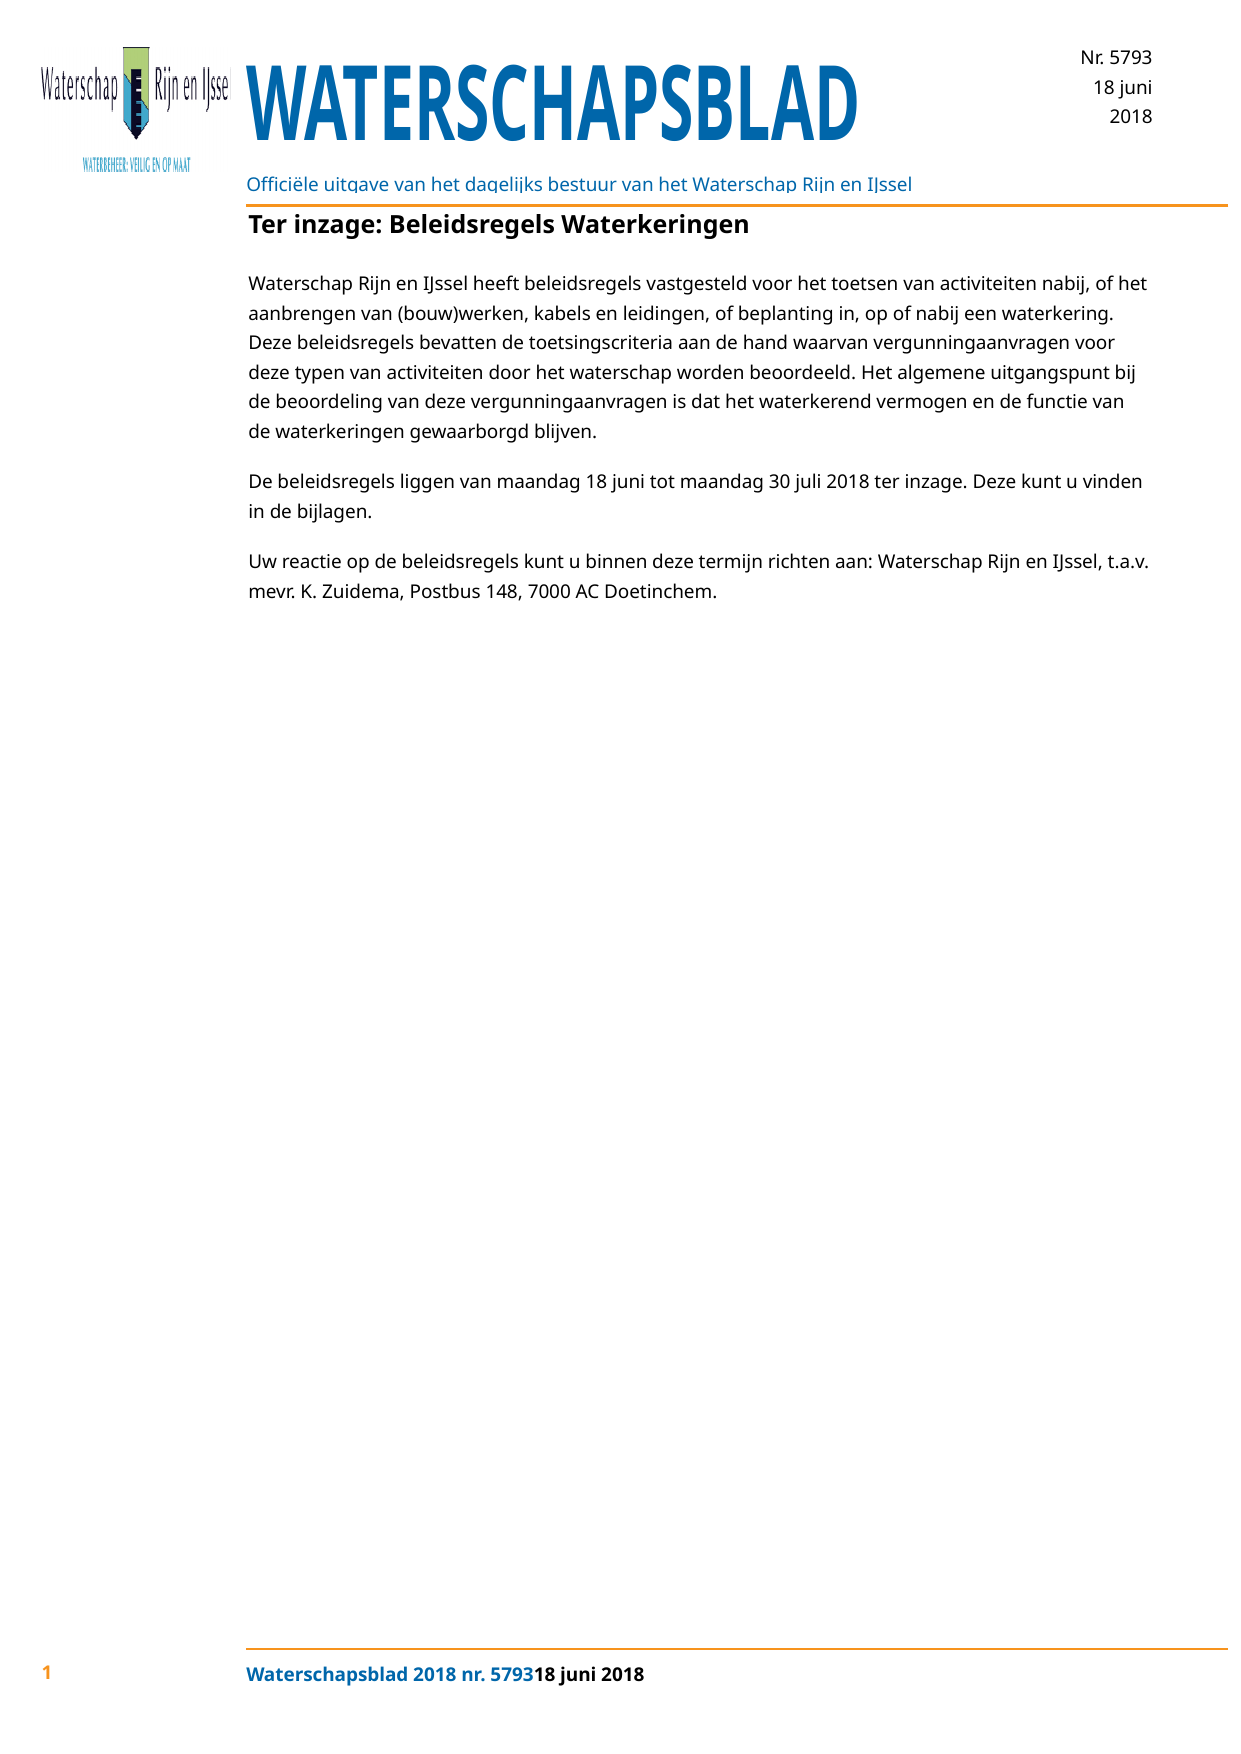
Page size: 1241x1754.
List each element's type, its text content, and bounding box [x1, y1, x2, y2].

text De beleidsregels liggen van maandag 18 juni tot maandag 30 juli 2018 ter inzage. Deze kunt u vinden in de bijlagen. [248, 469, 1152, 524]
text Uw reactie op de beleidsregels kunt u binnen deze termijn richten aan: Waterschap Rijn en IJssel, t.a.v. mevr. K. Zuidema, Postbus 148, 7000 AC Doetinchem. [248, 549, 1152, 604]
picture [41, 47, 231, 172]
text Ter inzage: Beleidsregels Waterkeringen [248, 207, 1152, 241]
text Waterschap Rijn en IJssel heeft beleidsregels vastgesteld voor het toetsen van activiteiten nabij, of het aanbrengen van (bouw)werken, kabels en leidingen, of beplanting in, op of nabij een waterkering. Deze beleidsregels bevatten de toetsingscriteria aan de hand waarvan vergunningaanvragen voor deze typen van activiteiten door het waterschap worden beoordeeld. Het algemene uitgangspunt bij de beoordeling van deze vergunningaanvragen is dat het waterkerend vermogen en de functie van de waterkeringen gewaarborgd blijven. [248, 270, 1152, 444]
